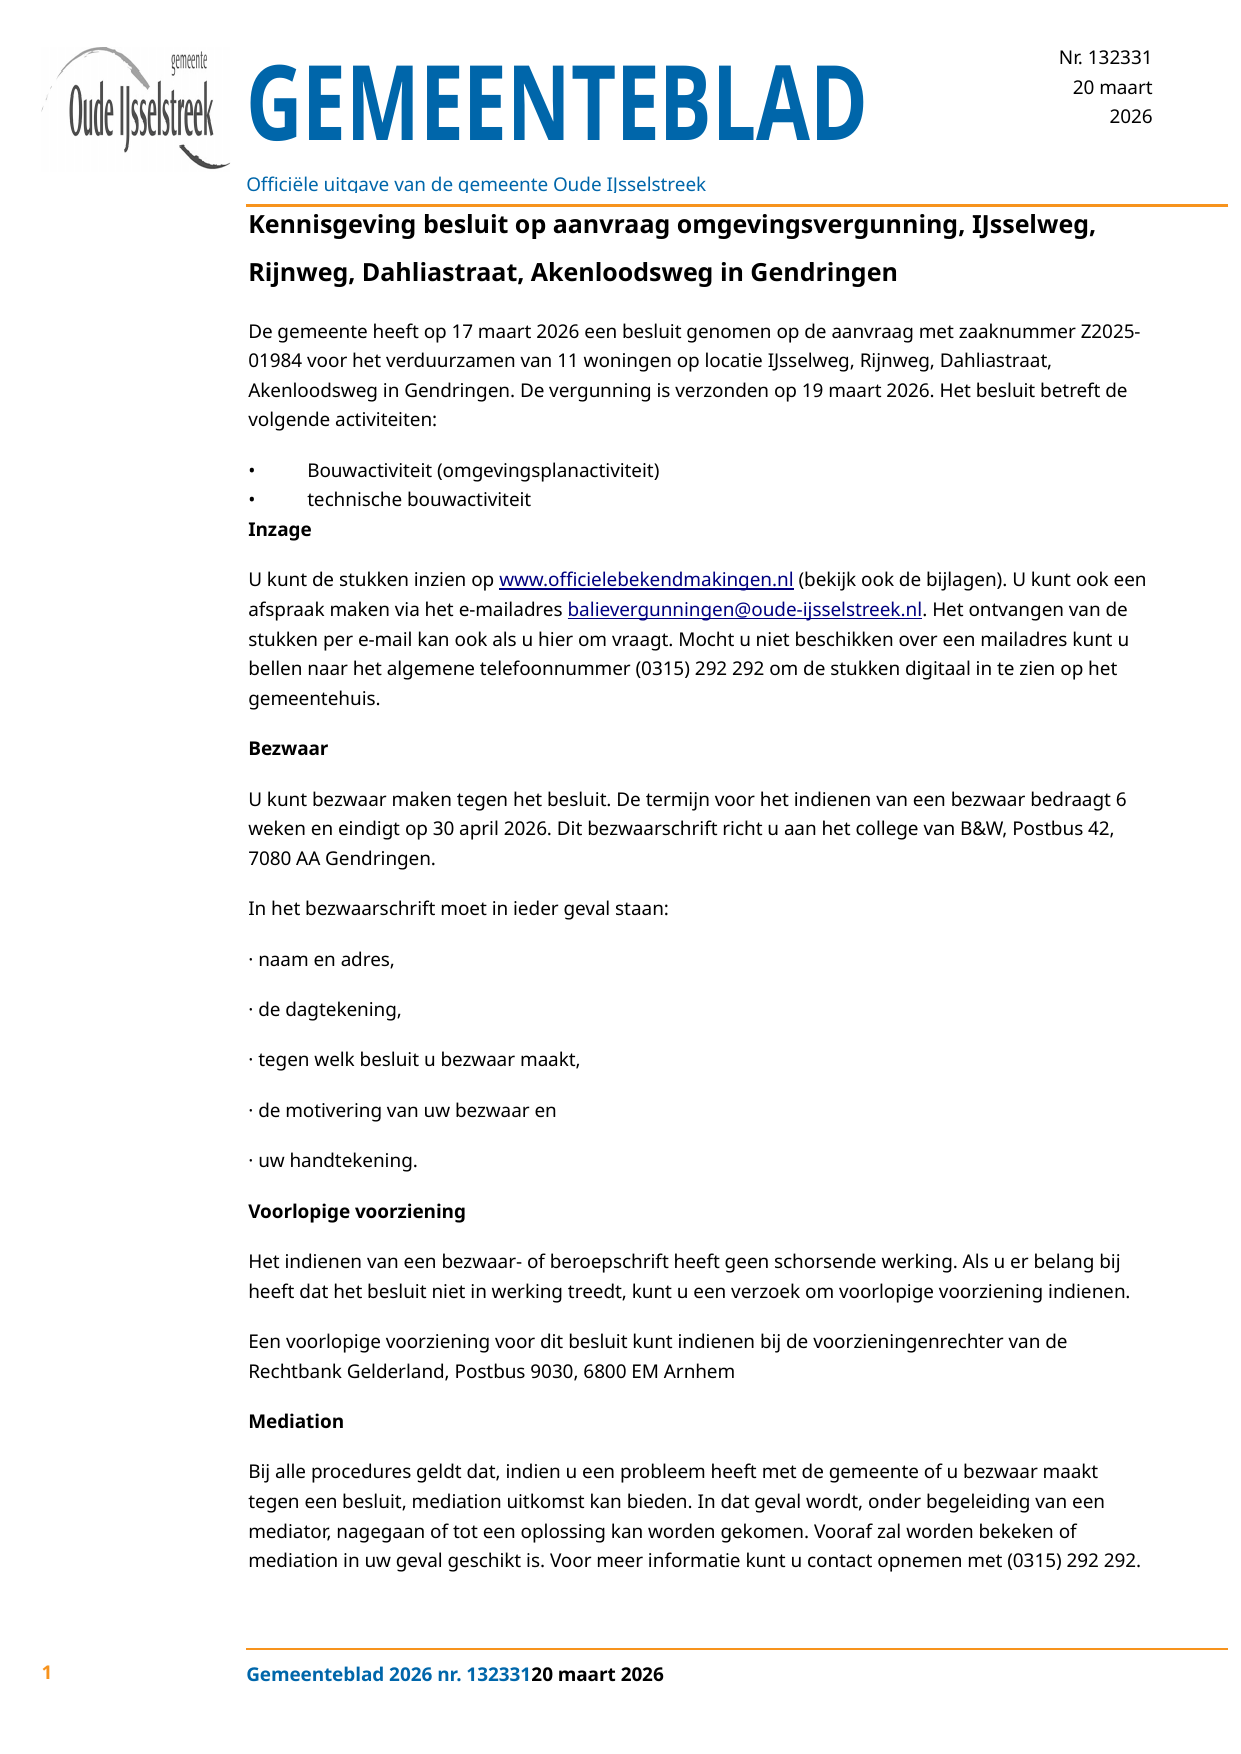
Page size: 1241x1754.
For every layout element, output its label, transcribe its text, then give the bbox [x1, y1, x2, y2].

text · tegen welk besluit u bezwaar maakt, [248, 1047, 1152, 1072]
text U kunt de stukken inzien op www.officielebekendmakingen.nl (bekijk ook de bijlagen). U kunt ook een afspraak maken via het e-mailadres balievergunningen@oude-ijsselstreek.nl. Het ontvangen van de stukken per e-mail kan ook als u hier om vraagt. Mocht u niet beschikken over een mailadres kunt u bellen naar het algemene telefoonnummer (0315) 292 292 om de stukken digitaal in te zien op het gemeentehuis. [248, 567, 1152, 711]
text Voorlopige voorziening [248, 1198, 1152, 1224]
list Bouwactiviteit (omgevingsplanactiviteit) [248, 457, 1152, 483]
text · naam en adres, [248, 946, 1152, 972]
text · de dagtekening, [248, 996, 1152, 1022]
text Een voorlopige voorziening voor dit besluit kunt indienen bij de voorzieningenrechter van de Rechtbank Gelderland, Postbus 9030, 6800 EM Arnhem [248, 1328, 1152, 1384]
text In het bezwaarschrift moet in ieder geval staan: [248, 895, 1152, 921]
picture [41, 47, 231, 172]
text · uw handtekening. [248, 1147, 1152, 1173]
list technische bouwactiviteit [248, 487, 1152, 512]
text · de motivering van uw bezwaar en [248, 1097, 1152, 1123]
text U kunt bezwaar maken tegen het besluit. De termijn voor het indienen van een bezwaar bedraagt 6 weken en eindigt op 30 april 2026. Dit bezwaarschrift richt u aan het college van B&W, Postbus 42, 7080 AA Gendringen. [248, 786, 1152, 871]
text Kennisgeving besluit op aanvraag omgevingsvergunning, IJsselweg, Rijnweg, Dahliastraat, Akenloodsweg in Gendringen [248, 207, 1152, 288]
text Het indienen van een bezwaar- of beroepschrift heeft geen schorsende werking. Als u er belang bij heeft dat het besluit niet in werking treedt, kunt u een verzoek om voorlopige voorziening indienen. [248, 1248, 1152, 1304]
text De gemeente heeft op 17 maart 2026 een besluit genomen op de aanvraag met zaaknummer Z2025-01984 voor het verduurzamen van 11 woningen op locatie IJsselweg, Rijnweg, Dahliastraat, Akenloodsweg in Gendringen. De vergunning is verzonden op 19 maart 2026. Het besluit betreft de volgende activiteiten: [248, 318, 1152, 432]
text Mediation [248, 1408, 1152, 1434]
text Bezwaar [248, 735, 1152, 761]
text Bij alle procedures geldt dat, indien u een probleem heeft met de gemeente of u bezwaar maakt tegen een besluit, mediation uitkomst kan bieden. In dat geval wordt, onder begeleiding van een mediator, nagegaan of tot een oplossing kan worden gekomen. Vooraf zal worden bekeken of mediation in uw geval geschikt is. Voor meer informatie kunt u contact opnemen met (0315) 292 292. [248, 1459, 1152, 1573]
text Inzage [248, 516, 1152, 542]
